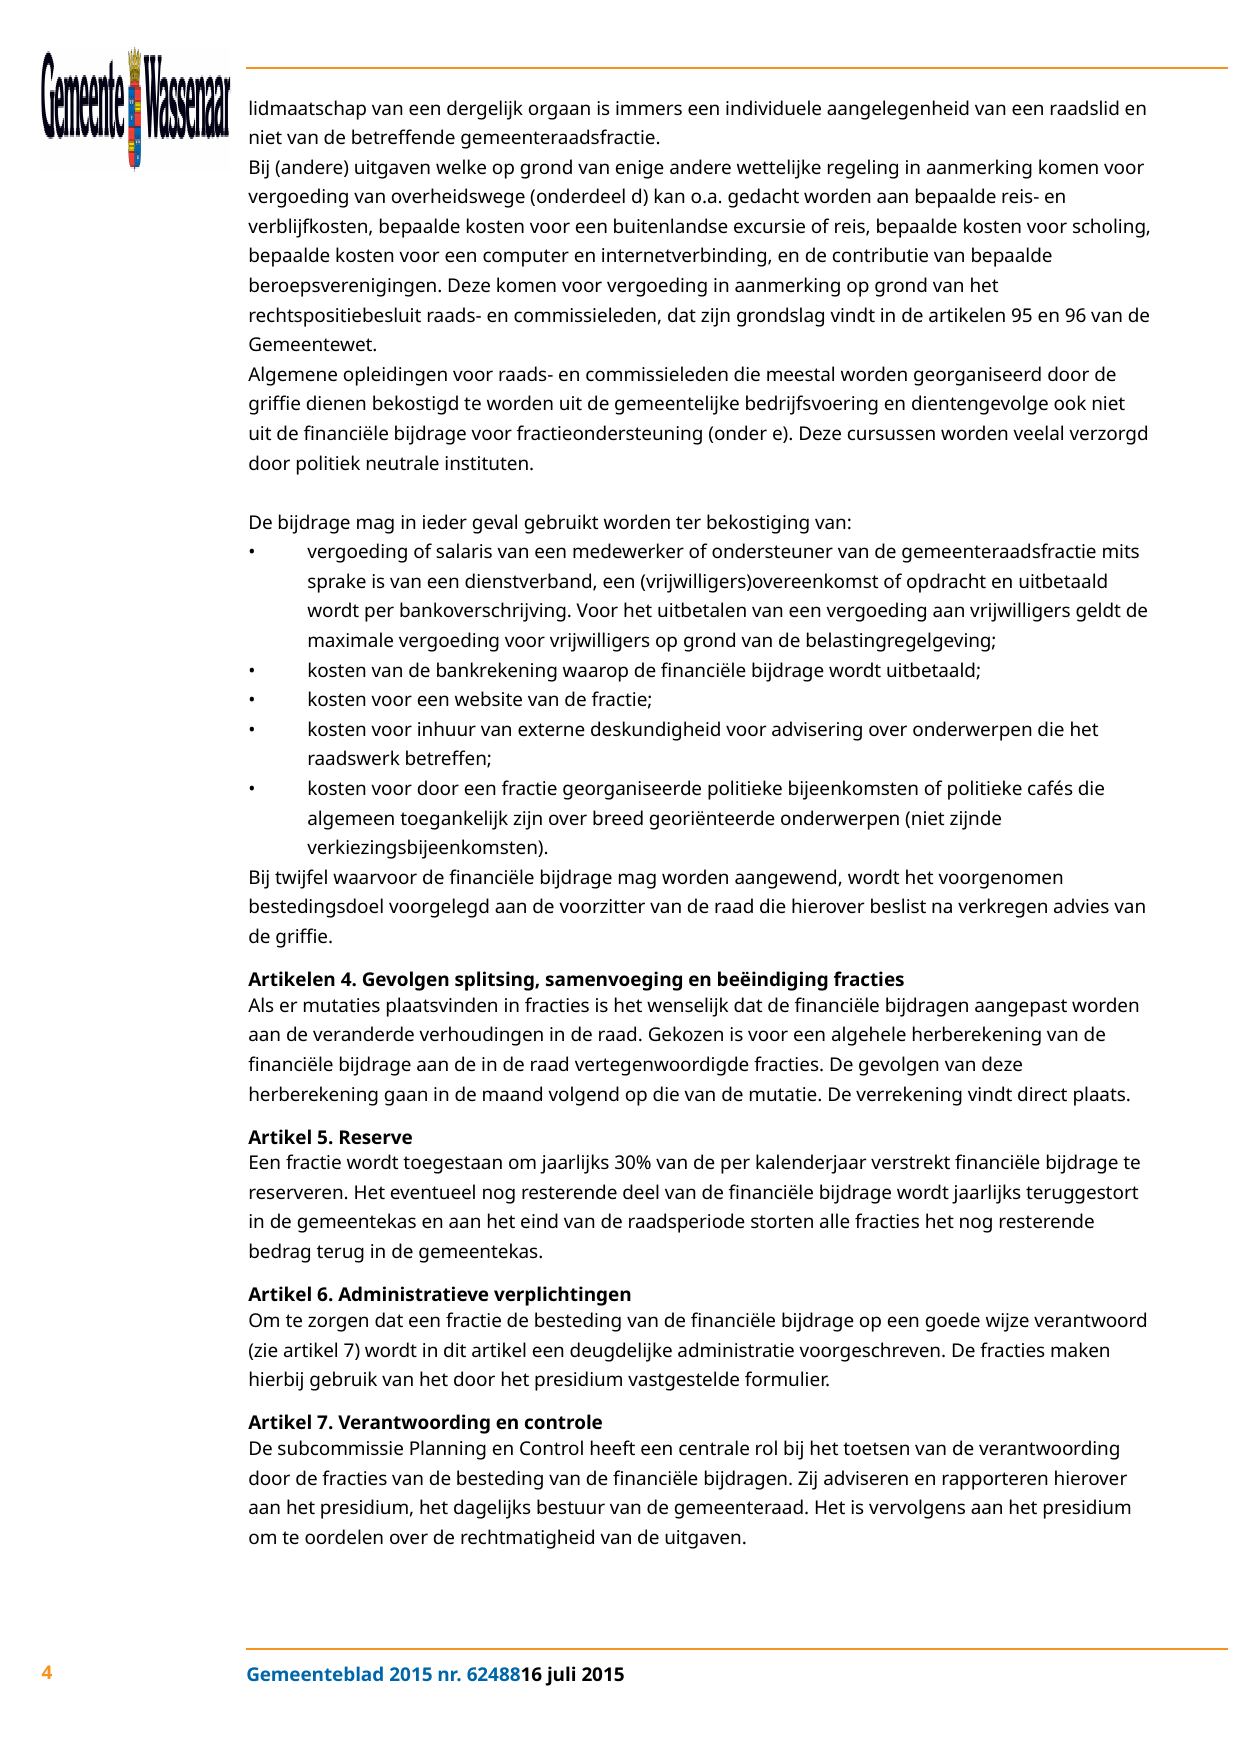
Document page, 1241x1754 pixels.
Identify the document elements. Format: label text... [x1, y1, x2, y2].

text Algemene opleidingen voor raads- en commissieleden die meestal worden georganiseerd door de griffie dienen bekostigd te worden uit de gemeentelijke bedrijfsvoering en dientengevolge ook niet uit de financiële bijdrage voor fractieondersteuning (onder e). Deze cursussen worden veelal verzorgd door politiek neutrale instituten. [248, 361, 1152, 476]
list kosten voor door een fractie georganiseerde politieke bijeenkomsten of politieke cafés die algemeen toegankelijk zijn over breed georiënteerde onderwerpen (niet zijnde verkiezingsbijeenkomsten). [248, 775, 1152, 860]
text Bij (andere) uitgaven welke op grond van enige andere wettelijke regeling in aanmerking komen voor vergoeding van overheidswege (onderdeel d) kan o.a. gedacht worden aan bepaalde reis- en verblijfkosten, bepaalde kosten voor een buitenlandse excursie of reis, bepaalde kosten voor scholing, bepaalde kosten voor een computer en internetverbinding, en de contributie van bepaalde beroepsverenigingen. Deze komen voor vergoeding in aanmerking op grond van het rechtspositiebesluit raads- en commissieleden, dat zijn grondslag vindt in de artikelen 95 en 96 van de Gemeentewet. [248, 154, 1152, 357]
list vergoeding of salaris van een medewerker of ondersteuner van de gemeenteraadsfractie mits sprake is van een dienstverband, een (vrijwilligers)overeenkomst of opdracht en uitbetaald wordt per bankoverschrijving. Voor het uitbetalen van een vergoeding aan vrijwilligers geldt de maximale vergoeding voor vrijwilligers op grond van de belastingregelgeving; [248, 538, 1152, 653]
text Artikel 7. Verantwoording en controle [248, 1409, 1152, 1435]
text Bij twijfel waarvoor de financiële bijdrage mag worden aangewend, wordt het voorgenomen bestedingsdoel voorgelegd aan de voorzitter van de raad die hierover beslist na verkregen advies van de griffie. [248, 864, 1152, 949]
text Artikel 5. Reserve [248, 1124, 1152, 1149]
text lidmaatschap van een dergelijk orgaan is immers een individuele aangelegenheid van een raadslid en niet van de betreffende gemeenteraadsfractie. [248, 95, 1152, 150]
text Een fractie wordt toegestaan om jaarlijks 30% van de per kalenderjaar verstrekt financiële bijdrage te reserveren. Het eventueel nog resterende deel van de financiële bijdrage wordt jaarlijks teruggestort in de gemeentekas en aan het eind van de raadsperiode storten alle fracties het nog resterende bedrag terug in de gemeentekas. [248, 1149, 1152, 1264]
text Om te zorgen dat een fractie de besteding van de financiële bijdrage op een goede wijze verantwoord (zie artikel 7) wordt in dit artikel een deugdelijke administratie voorgeschreven. De fracties maken hierbij gebruik van het door het presidium vastgestelde formulier. [248, 1307, 1152, 1392]
text Als er mutaties plaatsvinden in fracties is het wenselijk dat de financiële bijdragen aangepast worden aan de veranderde verhoudingen in de raad. Gekozen is voor een algehele herberekening van de financiële bijdrage aan de in de raad vertegenwoordigde fracties. De gevolgen van deze herberekening gaan in de maand volgend op die van de mutatie. De verrekening vindt direct plaats. [248, 992, 1152, 1106]
list kosten voor inhuur van externe deskundigheid voor advisering over onderwerpen die het raadswerk betreffen; [248, 716, 1152, 771]
text De bijdrage mag in ieder geval gebruikt worden ter bekostiging van: [248, 509, 1152, 535]
list kosten voor een website van de fractie; [248, 686, 1152, 712]
text Artikelen 4. Gevolgen splitsing, samenvoeging en beëindiging fracties [248, 966, 1152, 992]
list kosten van de bankrekening waarop de financiële bijdrage wordt uitbetaald; [248, 657, 1152, 683]
text Artikel 6. Administratieve verplichtingen [248, 1281, 1152, 1307]
picture [41, 47, 231, 172]
text De subcommissie Planning en Control heeft een centrale rol bij het toetsen van de verantwoording door de fracties van de besteding van de financiële bijdragen. Zij adviseren en rapporteren hierover aan het presidium, het dagelijks bestuur van de gemeenteraad. Het is vervolgens aan het presidium om te oordelen over de rechtmatigheid van de uitgaven. [248, 1435, 1152, 1550]
